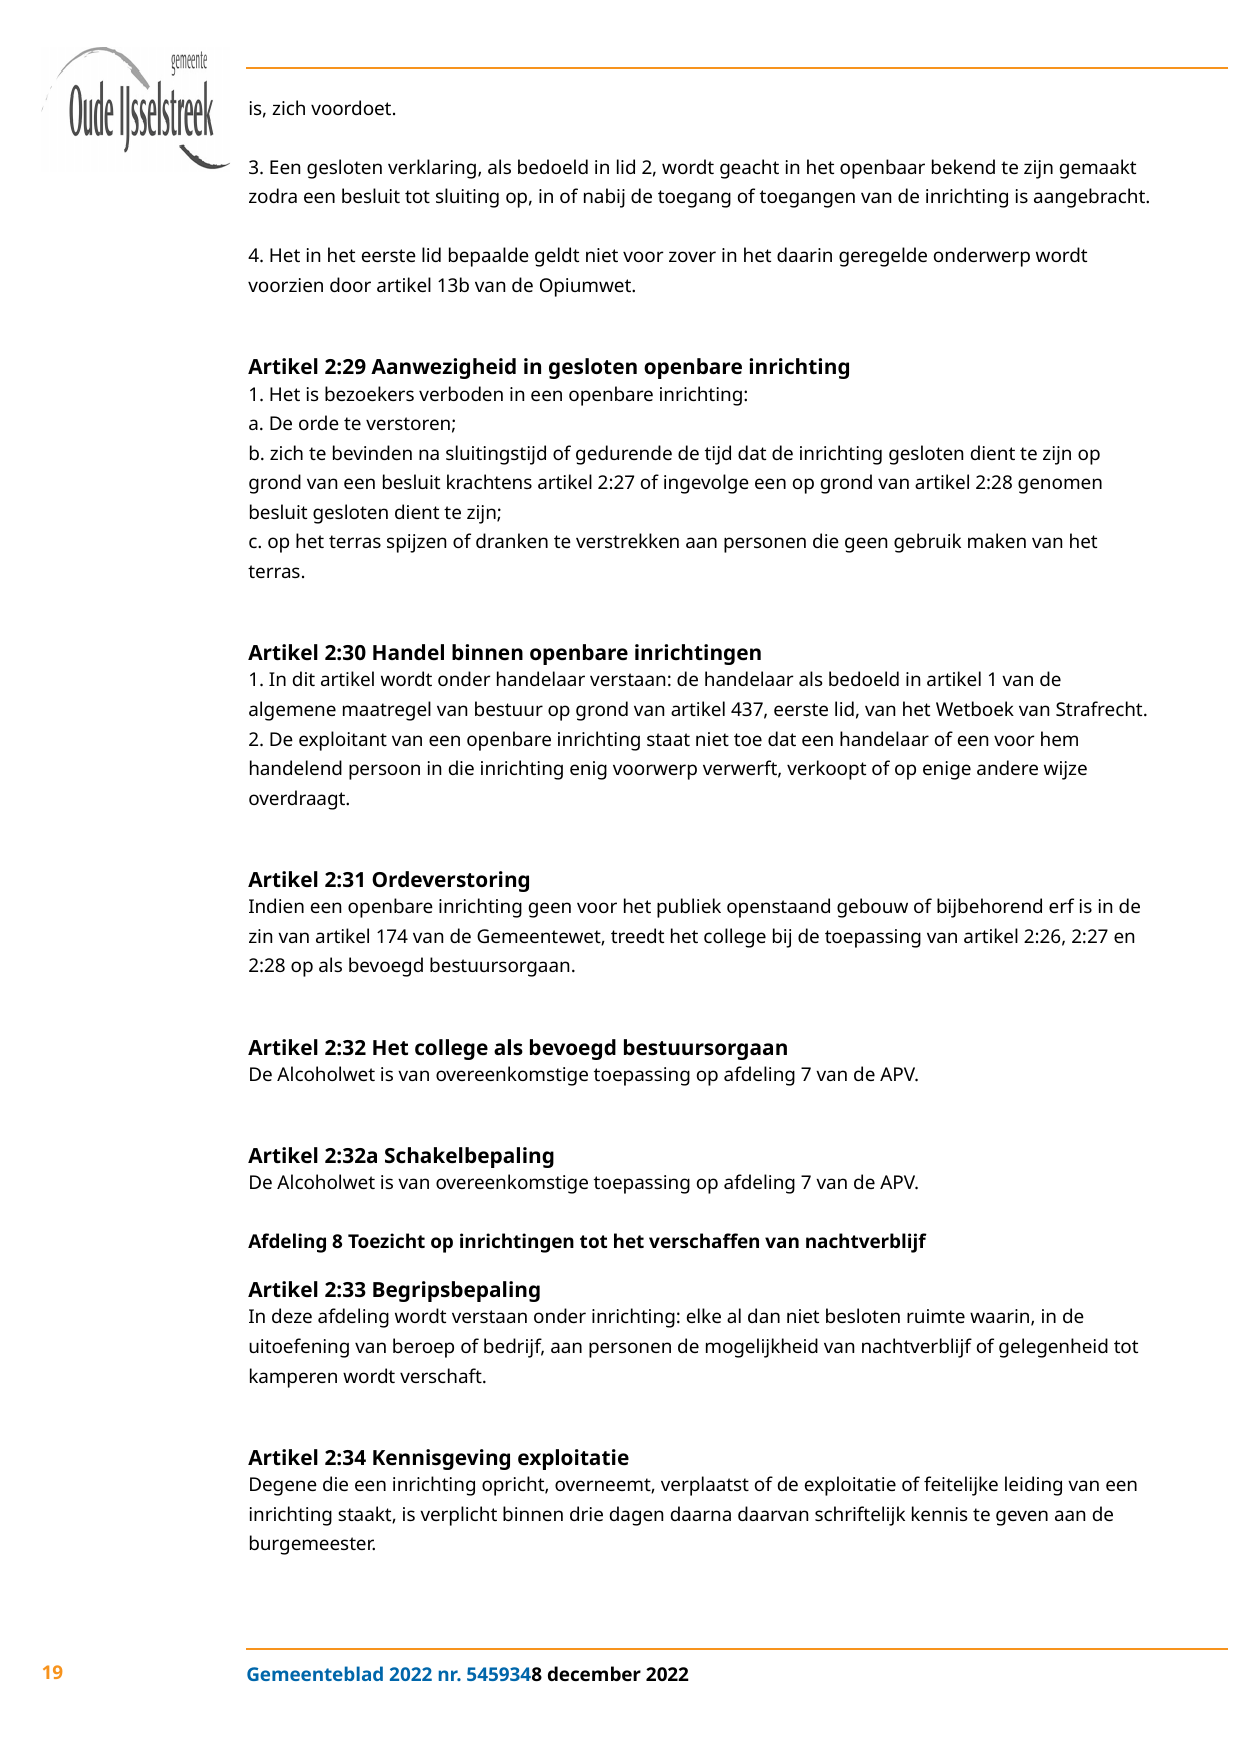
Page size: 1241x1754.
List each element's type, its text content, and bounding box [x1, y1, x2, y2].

text Artikel 2:32 Het college als bevoegd bestuursorgaan [248, 1033, 1152, 1061]
text Artikel 2:33 Begripsbepaling [248, 1275, 1152, 1304]
text Indien een openbare inrichting geen voor het publiek openstaand gebouw of bijbehorend erf is in de zin van artikel 174 van de Gemeentewet, treedt het college bij de toepassing van artikel 2:26, 2:27 en 2:28 op als bevoegd bestuursorgaan. [248, 893, 1152, 978]
text is, zich voordoet. [248, 95, 1152, 121]
picture [41, 47, 231, 172]
text De Alcoholwet is van overeenkomstige toepassing op afdeling 7 van de APV. [248, 1169, 1152, 1195]
text Artikel 2:30 Handel binnen openbare inrichtingen [248, 638, 1152, 667]
text 1. Het is bezoekers verboden in een openbare inrichting: [248, 381, 1152, 406]
text Artikel 2:34 Kennisgeving exploitatie [248, 1443, 1152, 1471]
text Degene die een inrichting opricht, overneemt, verplaatst of de exploitatie of feitelijke leiding van een inrichting staakt, is verplicht binnen drie dagen daarna daarvan schriftelijk kennis te geven aan de burgemeester. [248, 1471, 1152, 1556]
text De Alcoholwet is van overeenkomstige toepassing op afdeling 7 van de APV. [248, 1061, 1152, 1087]
text Afdeling 8 Toezicht op inrichtingen tot het verschaffen van nachtverblijf [248, 1229, 1152, 1254]
text a. De orde te verstoren; [248, 410, 1152, 436]
text 2. De exploitant van een openbare inrichting staat niet toe dat een handelaar of een voor hem handelend persoon in die inrichting enig voorwerp verwerft, verkoopt of op enige andere wijze overdraagt. [248, 726, 1152, 811]
text b. zich te bevinden na sluitingstijd of gedurende de tijd dat de inrichting gesloten dient te zijn op grond van een besluit krachtens artikel 2:27 of ingevolge een op grond van artikel 2:28 genomen besluit gesloten dient te zijn; [248, 440, 1152, 525]
text 1. In dit artikel wordt onder handelaar verstaan: de handelaar als bedoeld in artikel 1 van de algemene maatregel van bestuur op grond van artikel 437, eerste lid, van het Wetboek van Strafrecht. [248, 667, 1152, 722]
text 4. Het in het eerste lid bepaalde geldt niet voor zover in het daarin geregelde onderwerp wordt voorzien door artikel 13b van de Opiumwet. [248, 243, 1152, 298]
text Artikel 2:31 Ordeverstoring [248, 865, 1152, 893]
text Artikel 2:32a Schakelbepaling [248, 1141, 1152, 1169]
text c. op het terras spijzen of dranken te verstrekken aan personen die geen gebruik maken van het terras. [248, 529, 1152, 584]
text Artikel 2:29 Aanwezigheid in gesloten openbare inrichting [248, 352, 1152, 381]
text 3. Een gesloten verklaring, als bedoeld in lid 2, wordt geacht in het openbaar bekend te zijn gemaakt zodra een besluit tot sluiting op, in of nabij de toegang of toegangen van de inrichting is aangebracht. [248, 154, 1152, 209]
text In deze afdeling wordt verstaan onder inrichting: elke al dan niet besloten ruimte waarin, in de uitoefening van beroep of bedrijf, aan personen de mogelijkheid van nachtverblijf of gelegenheid tot kamperen wordt verschaft. [248, 1304, 1152, 1388]
